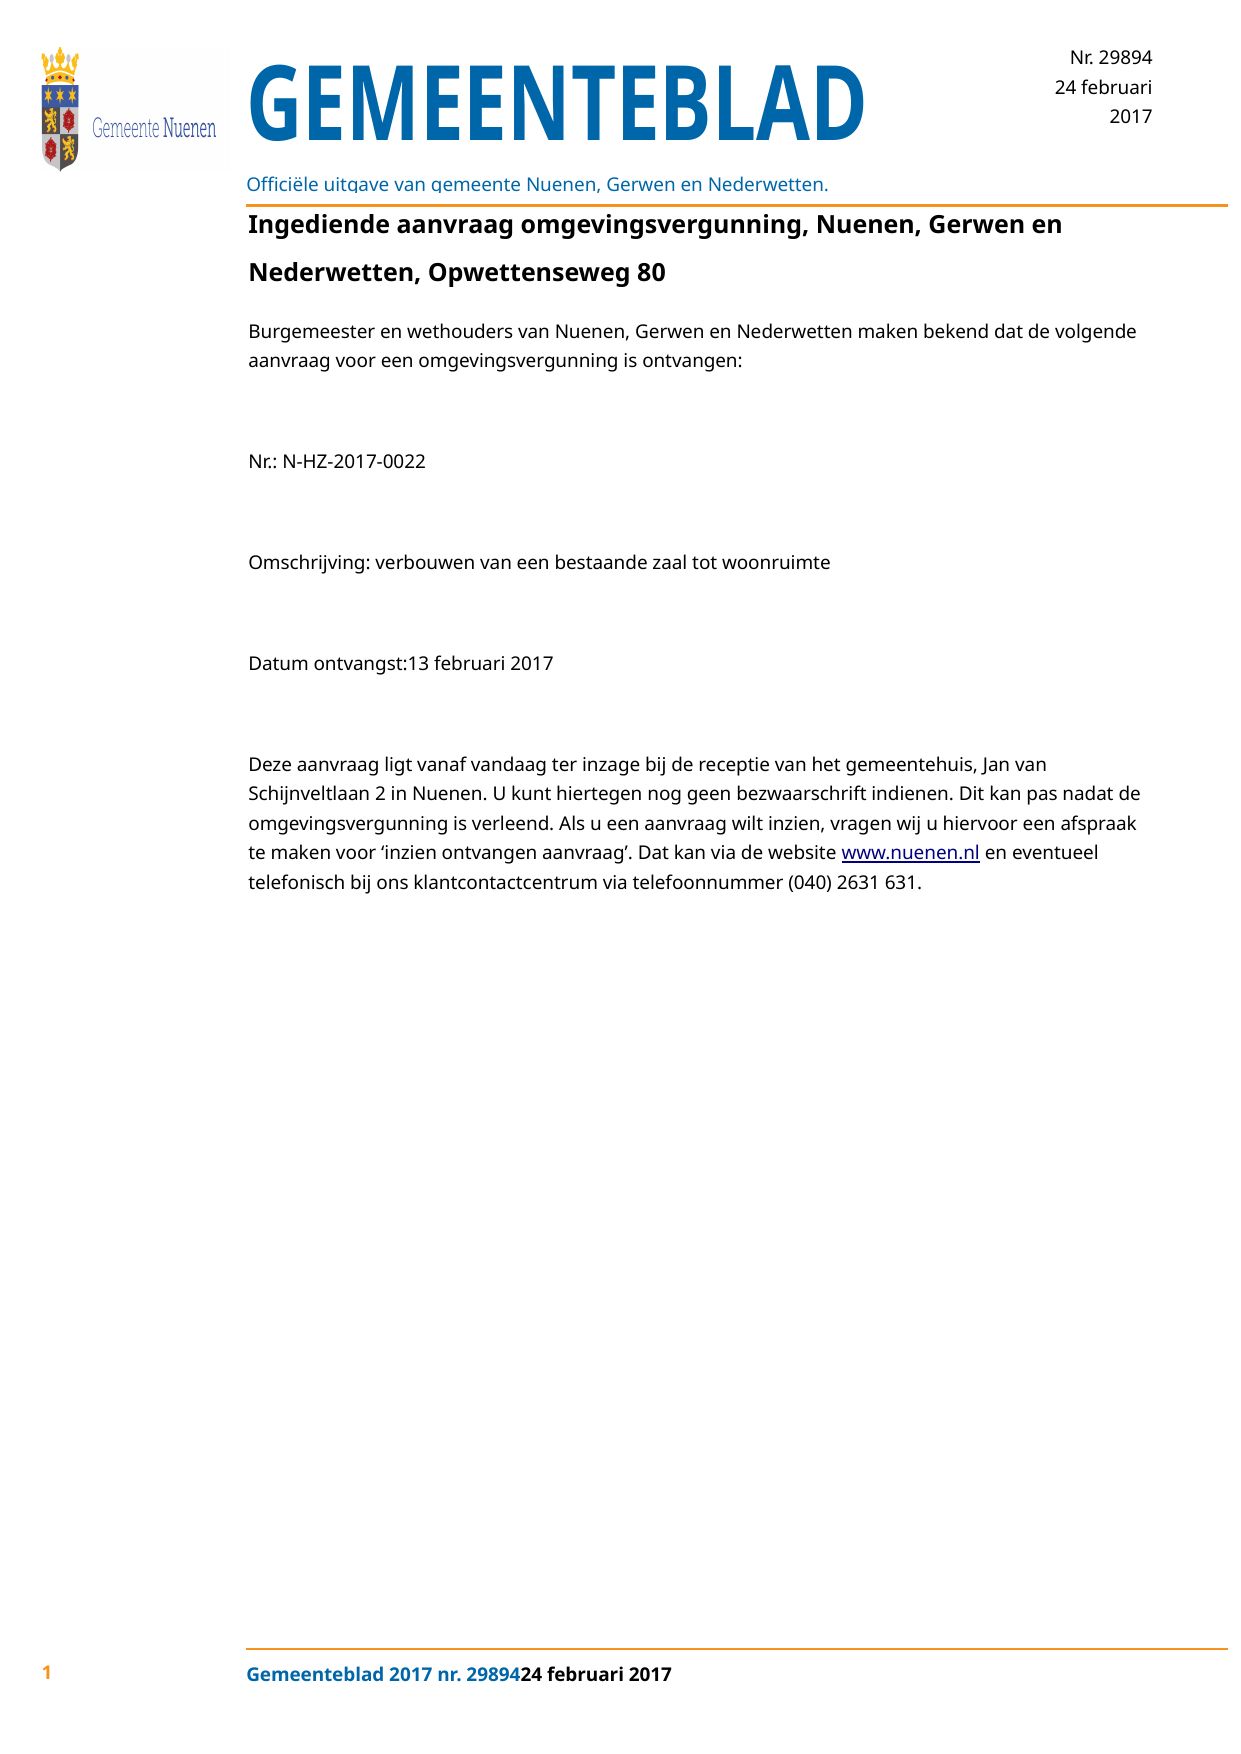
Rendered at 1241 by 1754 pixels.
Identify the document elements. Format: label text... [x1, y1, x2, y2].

text Ingediende aanvraag omgevingsvergunning, Nuenen, Gerwen en Nederwetten, Opwettenseweg 80 [248, 207, 1152, 288]
text Omschrijving: verbouwen van een bestaande zaal tot woonruimte [248, 549, 1152, 575]
text Burgemeester en wethouders van Nuenen, Gerwen en Nederwetten maken bekend dat de volgende aanvraag voor een omgevingsvergunning is ontvangen: [248, 318, 1152, 373]
text Deze aanvraag ligt vanaf vandaag ter inzage bij de receptie van het gemeentehuis, Jan van Schijnveltlaan 2 in Nuenen. U kunt hiertegen nog geen bezwaarschrift indienen. Dit kan pas nadat de omgevingsvergunning is verleend. Als u een aanvraag wilt inzien, vragen wij u hiervoor een afspraak te maken voor ‘inzien ontvangen aanvraag’. Dat kan via de website www.nuenen.nl en eventueel telefonisch bij ons klantcontactcentrum via telefoonnummer (040) 2631 631. [248, 751, 1152, 895]
picture [41, 47, 231, 172]
text Nr.: N-HZ-2017-0022 [248, 448, 1152, 474]
text Datum ontvangst:13 februari 2017 [248, 650, 1152, 676]
